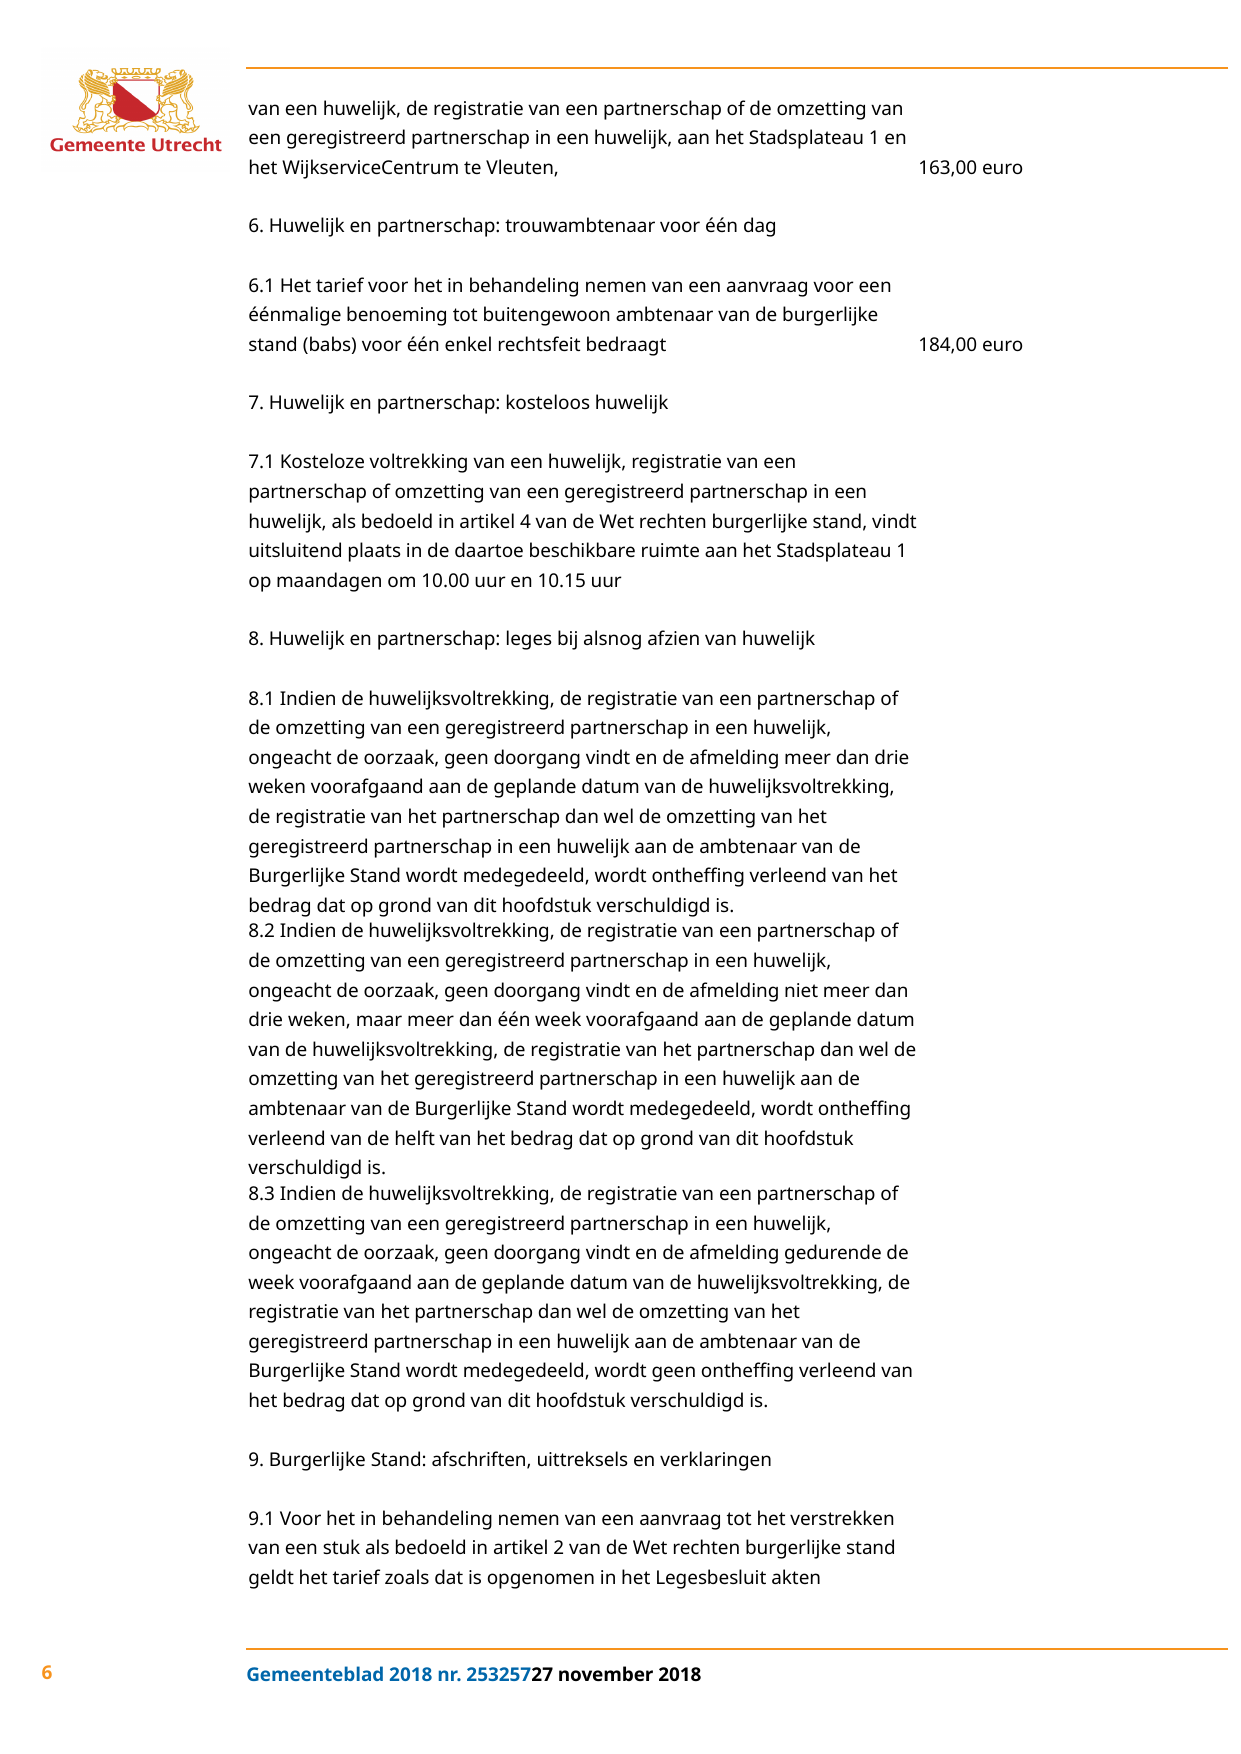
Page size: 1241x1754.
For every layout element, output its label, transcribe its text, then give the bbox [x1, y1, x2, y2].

text 7. Huwelijk en partnerschap: kosteloos huwelijk [248, 389, 1152, 415]
picture [41, 47, 231, 172]
table_header 8.1 Indien de huwelijksvoltrekking, de registratie van een partnerschap of de omzetting van een geregistreerd partnerschap in een huwelijk, ongeacht de oorzaak, geen doorgang vindt en de afmelding meer dan drie weken voorafgaand aan de geplande datum van de huwelijksvoltrekking, de registratie van het partnerschap dan wel de omzetting van het geregistreerd partnerschap in een huwelijk aan de ambtenaar van de Burgerlijke Stand wordt medegedeeld, wordt ontheffing verleend van het bedrag dat op grond van dit hoofdstuk verschuldigd is. [248, 685, 918, 918]
text 8. Huwelijk en partnerschap: leges bij alsnog afzien van huwelijk [248, 626, 1152, 651]
table_header [918, 685, 1152, 918]
table_header 7.1 Kosteloze voltrekking van een huwelijk, registratie van een partnerschap of omzetting van een geregistreerd partnerschap in een huwelijk, als bedoeld in artikel 4 van de Wet rechten burgerlijke stand, vindt uitsluitend plaats in de daartoe beschikbare ruimte aan het Stadsplateau 1 op maandagen om 10.00 uur en 10.15 uur [248, 449, 918, 593]
table_header 6.1 Het tarief voor het in behandeling nemen van een aanvraag voor een éénmalige benoeming tot buitengewoon ambtenaar van de burgerlijke stand (babs) voor één enkel rechtsfeit bedraagt [248, 272, 918, 357]
table_header [918, 449, 1152, 593]
table_cell 8.3 Indien de huwelijksvoltrekking, de registratie van een partnerschap of de omzetting van een geregistreerd partnerschap in een huwelijk, ongeacht de oorzaak, geen doorgang vindt en de afmelding gedurende de week voorafgaand aan de geplande datum van de huwelijksvoltrekking, de registratie van het partnerschap dan wel de omzetting van het geregistreerd partnerschap in een huwelijk aan de ambtenaar van de Burgerlijke Stand wordt medegedeeld, wordt geen ontheffing verleend van het bedrag dat op grond van dit hoofdstuk verschuldigd is. [248, 1180, 918, 1413]
table_header 184,00 euro [918, 272, 1152, 357]
table_cell 8.2 Indien de huwelijksvoltrekking, de registratie van een partnerschap of de omzetting van een geregistreerd partnerschap in een huwelijk, ongeacht de oorzaak, geen doorgang vindt en de afmelding niet meer dan drie weken, maar meer dan één week voorafgaand aan de geplande datum van de huwelijksvoltrekking, de registratie van het partnerschap dan wel de omzetting van het geregistreerd partnerschap in een huwelijk aan de ambtenaar van de Burgerlijke Stand wordt medegedeeld, wordt ontheffing verleend van de helft van het bedrag dat op grond van dit hoofdstuk verschuldigd is. [248, 918, 918, 1180]
table_header 163,00 euro [918, 95, 1152, 180]
table_header 9.1 Voor het in behandeling nemen van een aanvraag tot het verstrekken van een stuk als bedoeld in artikel 2 van de Wet rechten burgerlijke stand geldt het tarief zoals dat is opgenomen in het Legesbesluit akten [248, 1505, 918, 1590]
text 6. Huwelijk en partnerschap: trouwambtenaar voor één dag [248, 212, 1152, 238]
table_cell [918, 1180, 1152, 1413]
table_header [918, 1505, 1152, 1590]
table_header van een huwelijk, de registratie van een partnerschap of de omzetting van een geregistreerd partnerschap in een huwelijk, aan het Stadsplateau 1 en het WijkserviceCentrum te Vleuten, [248, 95, 918, 180]
text 9. Burgerlijke Stand: afschriften, uittreksels en verklaringen [248, 1446, 1152, 1471]
table_cell [918, 918, 1152, 1180]
